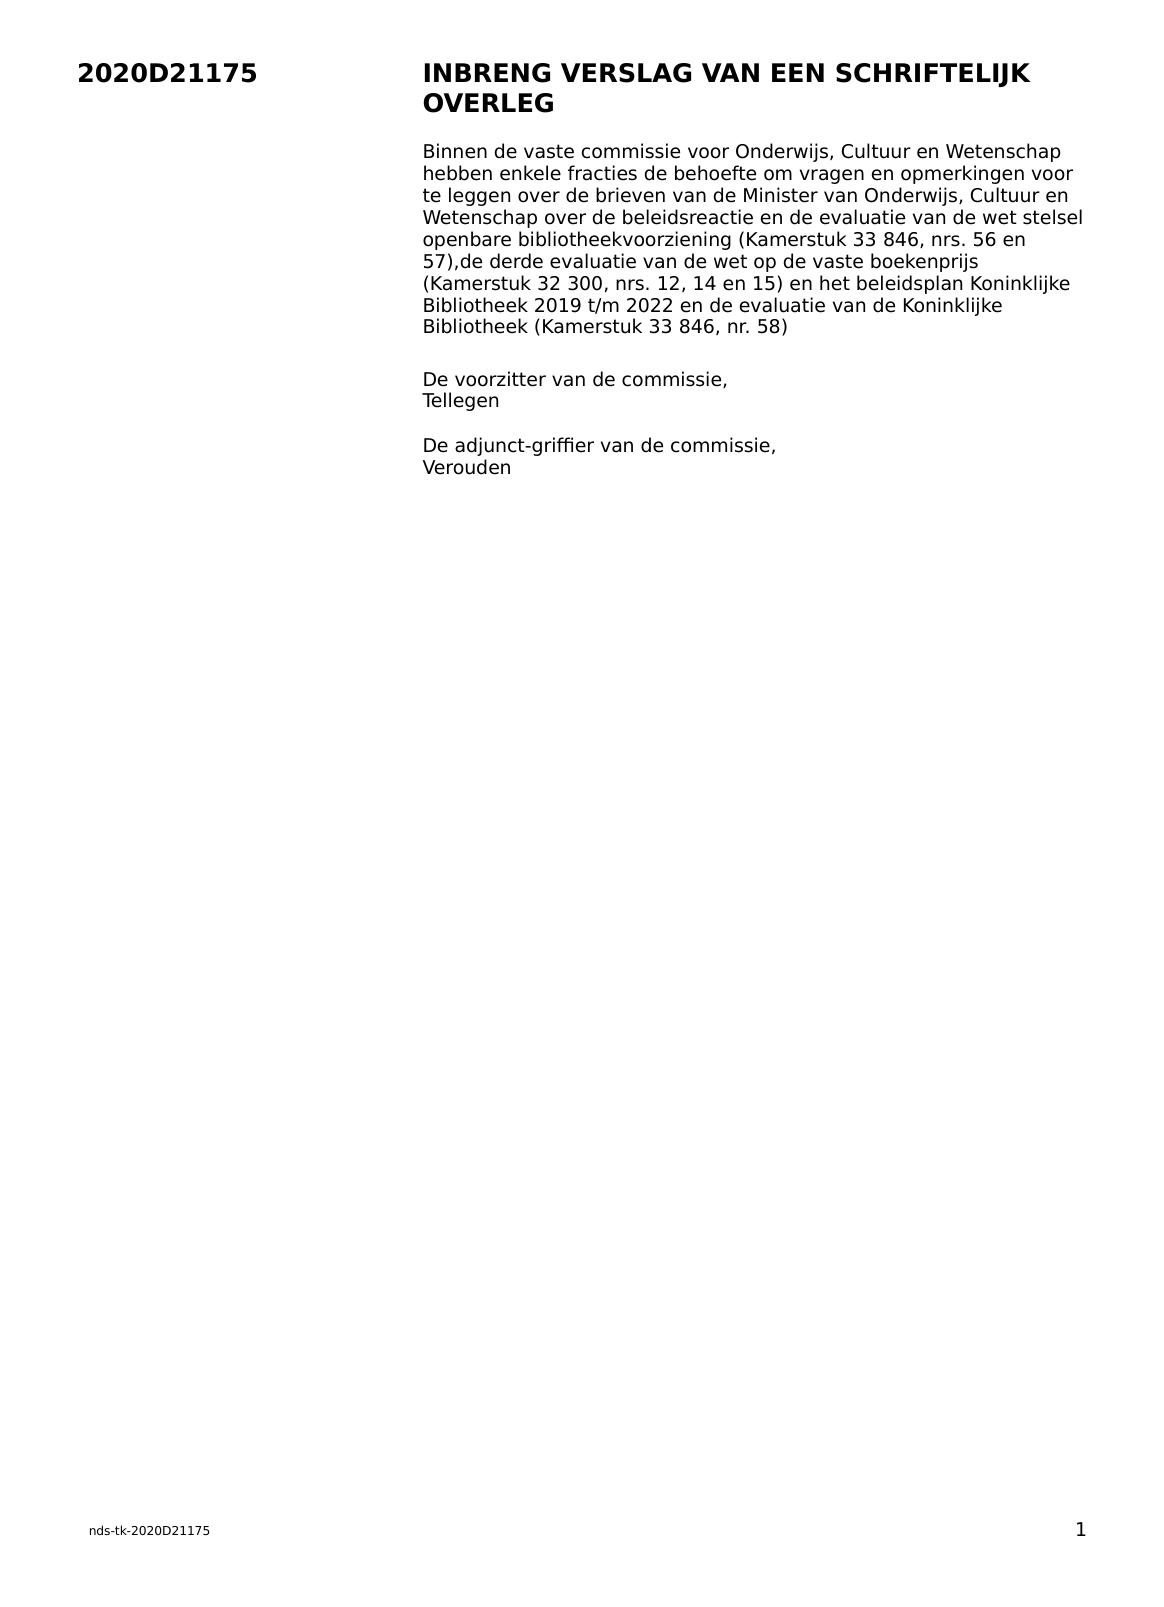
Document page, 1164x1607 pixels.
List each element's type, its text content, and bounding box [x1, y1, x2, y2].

text Binnen de vaste commissie voor Onderwijs, Cultuur en Wetenschap hebben enkele fracties de behoefte om vragen en opmerkingen voor te leggen over de brieven van de Minister van Onderwijs, Cultuur en Wetenschap over de beleidsreactie en de evaluatie van de wet stelsel openbare bibliotheekvoorziening (Kamerstuk 33 846, nrs. 56 en 57),de derde evaluatie van de wet op de vaste boekenprijs (Kamerstuk 32 300, nrs. 12, 14 en 15) en het beleidsplan Koninklijke Bibliotheek 2019 t/m 2022 en de evaluatie van de Koninklijke Bibliotheek (Kamerstuk 33 846, nr. 58) [422, 141, 1087, 338]
text 2020D21175 INBRENG VERSLAG VAN EEN SCHRIFTELIJK OVERLEG [77, 59, 1087, 118]
text nds-tk-2020D21175 [88, 1524, 323, 1538]
text De adjunct-griffier van de commissie, Verouden [422, 434, 1087, 478]
text De voorzitter van de commissie, Tellegen [422, 368, 1087, 412]
